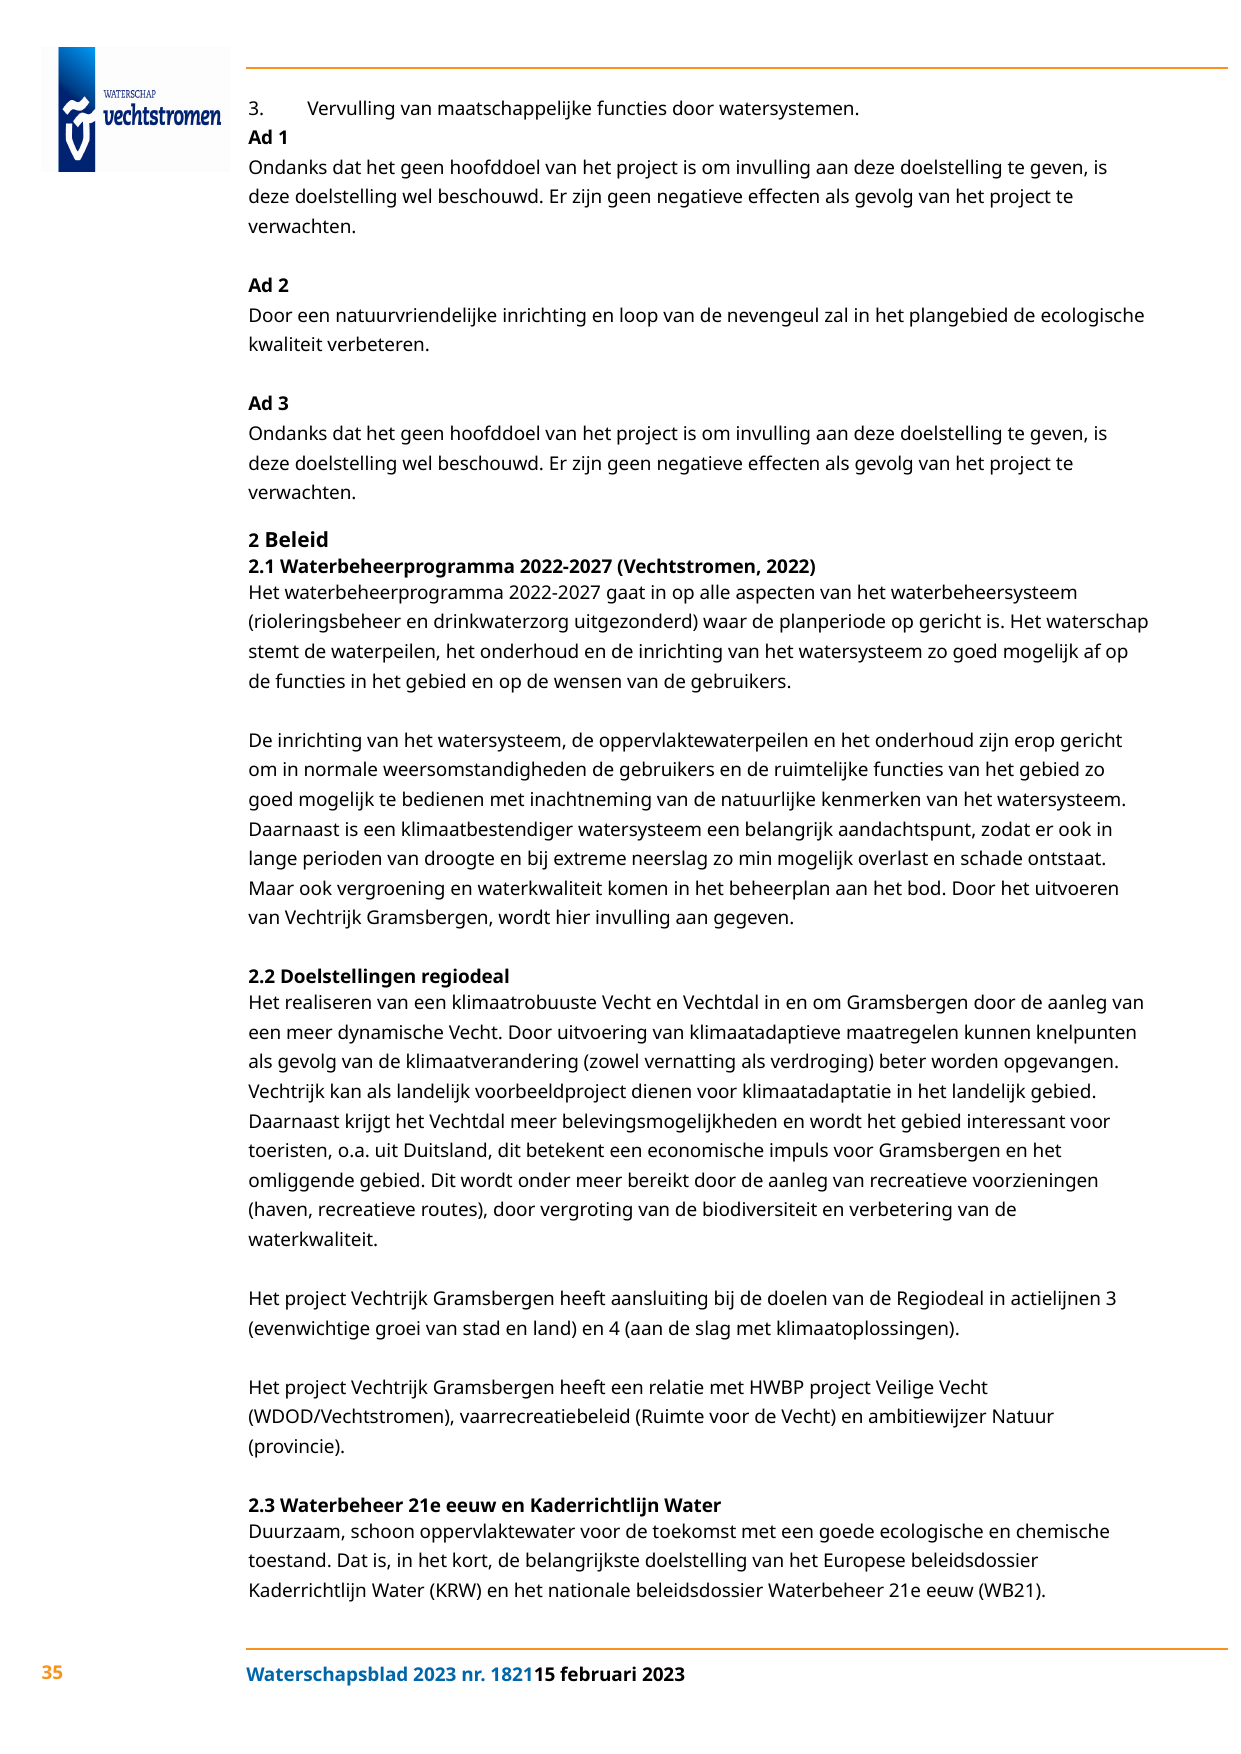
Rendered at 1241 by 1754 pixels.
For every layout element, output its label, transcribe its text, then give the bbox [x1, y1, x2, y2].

text 2.3 Waterbeheer 21e eeuw en Kaderrichtlijn Water [248, 1492, 1152, 1518]
text Ondanks dat het geen hoofddoel van het project is om invulling aan deze doelstelling te geven, is deze doelstelling wel beschouwd. Er zijn geen negatieve effecten als gevolg van het project te verwachten. [248, 154, 1152, 239]
text Het waterbeheerprogramma 2022-2027 gaat in op alle aspecten van het waterbeheersysteem (rioleringsbeheer en drinkwaterzorg uitgezonderd) waar de planperiode op gericht is. Het waterschap stemt de waterpeilen, het onderhoud en de inrichting van het watersysteem zo goed mogelijk af op de functies in het gebied en op de wensen van de gebruikers. [248, 579, 1152, 694]
text Door een natuurvriendelijke inrichting en loop van de nevengeul zal in het plangebied de ecologische kwaliteit verbeteren. [248, 302, 1152, 357]
text 2 Beleid [248, 525, 1152, 553]
list Vervulling van maatschappelijke functies door watersystemen. [248, 95, 1152, 121]
text Ad 2 [248, 272, 1152, 298]
text Ad 3 [248, 391, 1152, 416]
picture [41, 47, 231, 172]
text Ondanks dat het geen hoofddoel van het project is om invulling aan deze doelstelling te geven, is deze doelstelling wel beschouwd. Er zijn geen negatieve effecten als gevolg van het project te verwachten. [248, 420, 1152, 505]
text 2.1 Waterbeheerprogramma 2022-2027 (Vechtstromen, 2022) [248, 553, 1152, 579]
text 2.2 Doelstellingen regiodeal [248, 964, 1152, 989]
text Het project Vechtrijk Gramsbergen heeft een relatie met HWBP project Veilige Vecht (WDOD/Vechtstromen), vaarrecreatiebeleid (Ruimte voor de Vecht) en ambitiewijzer Natuur (provincie). [248, 1374, 1152, 1459]
text Het project Vechtrijk Gramsbergen heeft aansluiting bij de doelen van de Regiodeal in actielijnen 3 (evenwichtige groei van stad en land) en 4 (aan de slag met klimaatoplossingen). [248, 1285, 1152, 1341]
text De inrichting van het watersysteem, de oppervlaktewaterpeilen en het onderhoud zijn erop gericht om in normale weersomstandigheden de gebruikers en de ruimtelijke functies van het gebied zo goed mogelijk te bedienen met inachtneming van de natuurlijke kenmerken van het watersysteem. Daarnaast is een klimaatbestendiger watersysteem een belangrijk aandachtspunt, zodat er ook in lange perioden van droogte en bij extreme neerslag zo min mogelijk overlast en schade ontstaat. Maar ook vergroening en waterkwaliteit komen in het beheerplan aan het bod. Door het uitvoeren van Vechtrijk Gramsbergen, wordt hier invulling aan gegeven. [248, 727, 1152, 930]
text Duurzaam, schoon oppervlaktewater voor de toekomst met een goede ecologische en chemische toestand. Dat is, in het kort, de belangrijkste doelstelling van het Europese beleidsdossier Kaderrichtlijn Water (KRW) en het nationale beleidsdossier Waterbeheer 21e eeuw (WB21). [248, 1518, 1152, 1603]
text Het realiseren van een klimaatrobuuste Vecht en Vechtdal in en om Gramsbergen door de aanleg van een meer dynamische Vecht. Door uitvoering van klimaatadaptieve maatregelen kunnen knelpunten als gevolg van de klimaatverandering (zowel vernatting als verdroging) beter worden opgevangen. Vechtrijk kan als landelijk voorbeeldproject dienen voor klimaatadaptatie in het landelijk gebied. Daarnaast krijgt het Vechtdal meer belevingsmogelijkheden en wordt het gebied interessant voor toeristen, o.a. uit Duitsland, dit betekent een economische impuls voor Gramsbergen en het omliggende gebied. Dit wordt onder meer bereikt door de aanleg van recreatieve voorzieningen (haven, recreatieve routes), door vergroting van de biodiversiteit en verbetering van de waterkwaliteit. [248, 989, 1152, 1252]
text Ad 1 [248, 124, 1152, 150]
